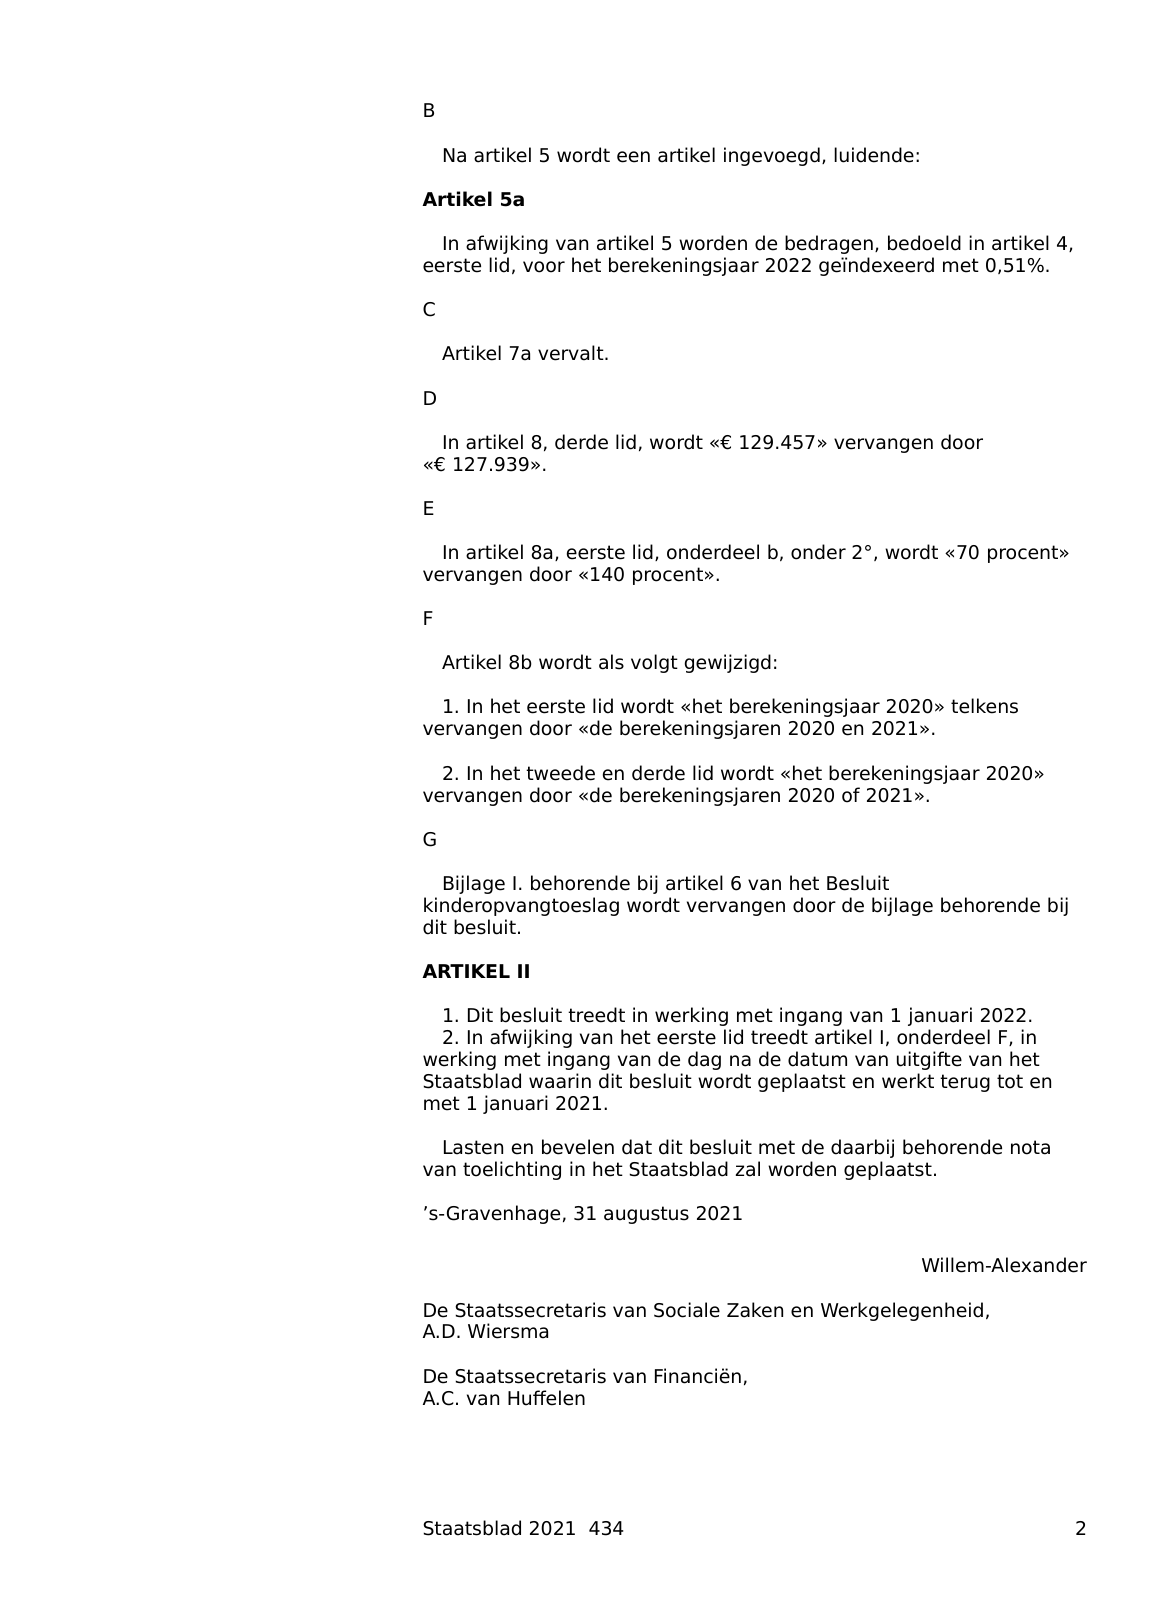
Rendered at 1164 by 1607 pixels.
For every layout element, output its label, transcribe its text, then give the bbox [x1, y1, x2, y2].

text Willem-Alexander [422, 1255, 1087, 1277]
text In afwijking van artikel 5 worden de bedragen, bedoeld in artikel 4, eerste lid, voor het berekeningsjaar 2022 geïndexeerd met 0,51%. [422, 233, 1087, 277]
text Na artikel 5 wordt een artikel ingevoegd, luidende: [422, 144, 1087, 167]
text De Staatssecretaris van Sociale Zaken en Werkgelegenheid, A.D. Wiersma [422, 1299, 1087, 1343]
text 2. In afwijking van het eerste lid treedt artikel I, onderdeel F, in werking met ingang van de dag na de datum van uitgifte van het Staatsblad waarin dit besluit wordt geplaatst en werkt terug tot en met 1 januari 2021. [422, 1027, 1087, 1115]
text De Staatssecretaris van Financiën, A.C. van Huffelen [422, 1366, 1087, 1409]
text Artikel 8b wordt als volgt gewijzigd: [422, 652, 1087, 674]
text B [422, 100, 1087, 122]
text C [422, 299, 1087, 321]
text 1. Dit besluit treedt in werking met ingang van 1 januari 2022. [422, 1005, 1087, 1027]
text In artikel 8a, eerste lid, onderdeel b, onder 2°, wordt «70 procent» vervangen door «140 procent». [422, 542, 1087, 586]
text Artikel 7a vervalt. [422, 343, 1087, 365]
subtitle ARTIKEL II [422, 961, 1087, 983]
text Bijlage I. behorende bij artikel 6 van het Besluit kinderopvangtoeslag wordt vervangen door de bijlage behorende bij dit besluit. [422, 873, 1087, 939]
text In artikel 8, derde lid, wordt «€ 129.457» vervangen door «€ 127.939». [422, 432, 1087, 476]
text 2. In het tweede en derde lid wordt «het berekeningsjaar 2020» vervangen door «de berekeningsjaren 2020 of 2021». [422, 762, 1087, 806]
text F [422, 608, 1087, 630]
text ’s-Gravenhage, 31 augustus 2021 [422, 1203, 1087, 1225]
text 1. In het eerste lid wordt «het berekeningsjaar 2020» telkens vervangen door «de berekeningsjaren 2020 en 2021». [422, 696, 1087, 740]
text Lasten en bevelen dat dit besluit met de daarbij behorende nota van toelichting in het Staatsblad zal worden geplaatst. [422, 1137, 1087, 1181]
text G [422, 829, 1087, 851]
subtitle Artikel 5a [422, 189, 1087, 211]
text E [422, 498, 1087, 520]
text D [422, 387, 1087, 409]
